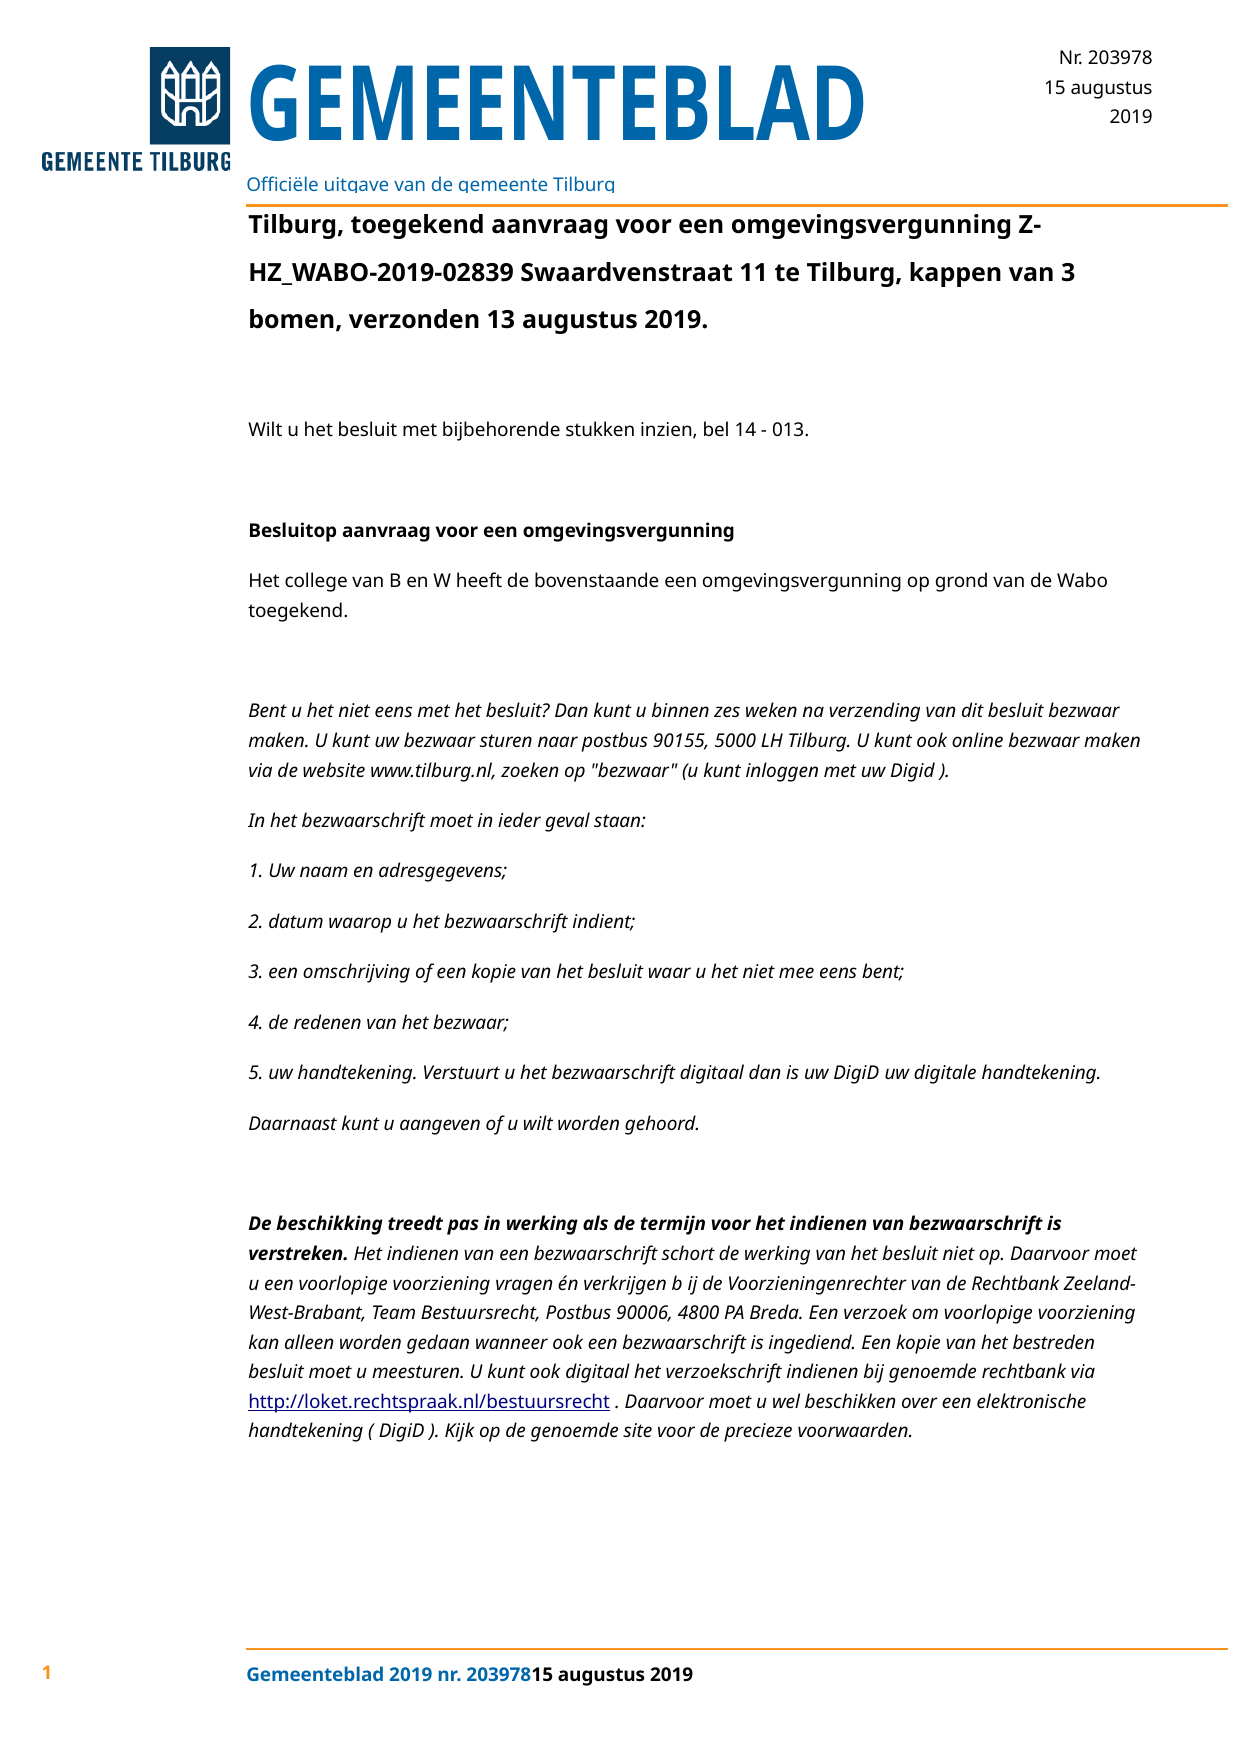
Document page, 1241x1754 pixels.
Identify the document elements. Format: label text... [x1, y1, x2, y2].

text In het bezwaarschrift moet in ieder geval staan: [248, 807, 1152, 833]
text De beschikking treedt pas in werking als de termijn voor het indienen van bezwaarschrift is verstreken. Het indienen van een bezwaarschrift schort de werking van het besluit niet op. Daarvoor moet u een voorlopige voorziening vragen én verkrijgen b ij de Voorzieningenrechter van de Rechtbank Zeeland-West-Brabant, Team Bestuursrecht, Postbus 90006, 4800 PA Breda. Een verzoek om voorlopige voorziening kan alleen worden gedaan wanneer ook een bezwaarschrift is ingediend. Een kopie van het bestreden besluit moet u meesturen. U kunt ook digitaal het verzoekschrift indienen bij genoemde rechtbank via http://loket.rechtspraak.nl/bestuursrecht . Daarvoor moet u wel beschikken over een elektronische handtekening ( DigiD ). Kijk op de genoemde site voor de precieze voorwaarden. [248, 1211, 1152, 1443]
text Daarnaast kunt u aangeven of u wilt worden gehoord. [248, 1110, 1152, 1135]
text 5. uw handtekening. Verstuurt u het bezwaarschrift digitaal dan is uw DigiD uw digitale handtekening. [248, 1059, 1152, 1085]
text 4. de redenen van het bezwaar; [248, 1009, 1152, 1034]
text Bent u het niet eens met het besluit? Dan kunt u binnen zes weken na verzending van dit besluit bezwaar maken. U kunt uw bezwaar sturen naar postbus 90155, 5000 LH Tilburg. U kunt ook online bezwaar maken via de website www.tilburg.nl, zoeken op "bezwaar" (u kunt inloggen met uw Digid ). [248, 698, 1152, 782]
text Wilt u het besluit met bijbehorende stukken inzien, bel 14 - 013. [248, 416, 1152, 442]
text 3. een omschrijving of een kopie van het besluit waar u het niet mee eens bent; [248, 958, 1152, 984]
text Besluitop aanvraag voor een omgevingsvergunning [248, 517, 1152, 542]
text 2. datum waarop u het bezwaarschrift indient; [248, 908, 1152, 934]
text 1. Uw naam en adresgegevens; [248, 858, 1152, 883]
picture [41, 47, 231, 172]
text Het college van B en W heeft de bovenstaande een omgevingsvergunning op grond van de Wabo toegekend. [248, 567, 1152, 622]
text Tilburg, toegekend aanvraag voor een omgevingsvergunning Z-HZ_WABO-2019-02839 Swaardvenstraat 11 te Tilburg, kappen van 3 bomen, verzonden 13 augustus 2019. [248, 207, 1152, 336]
